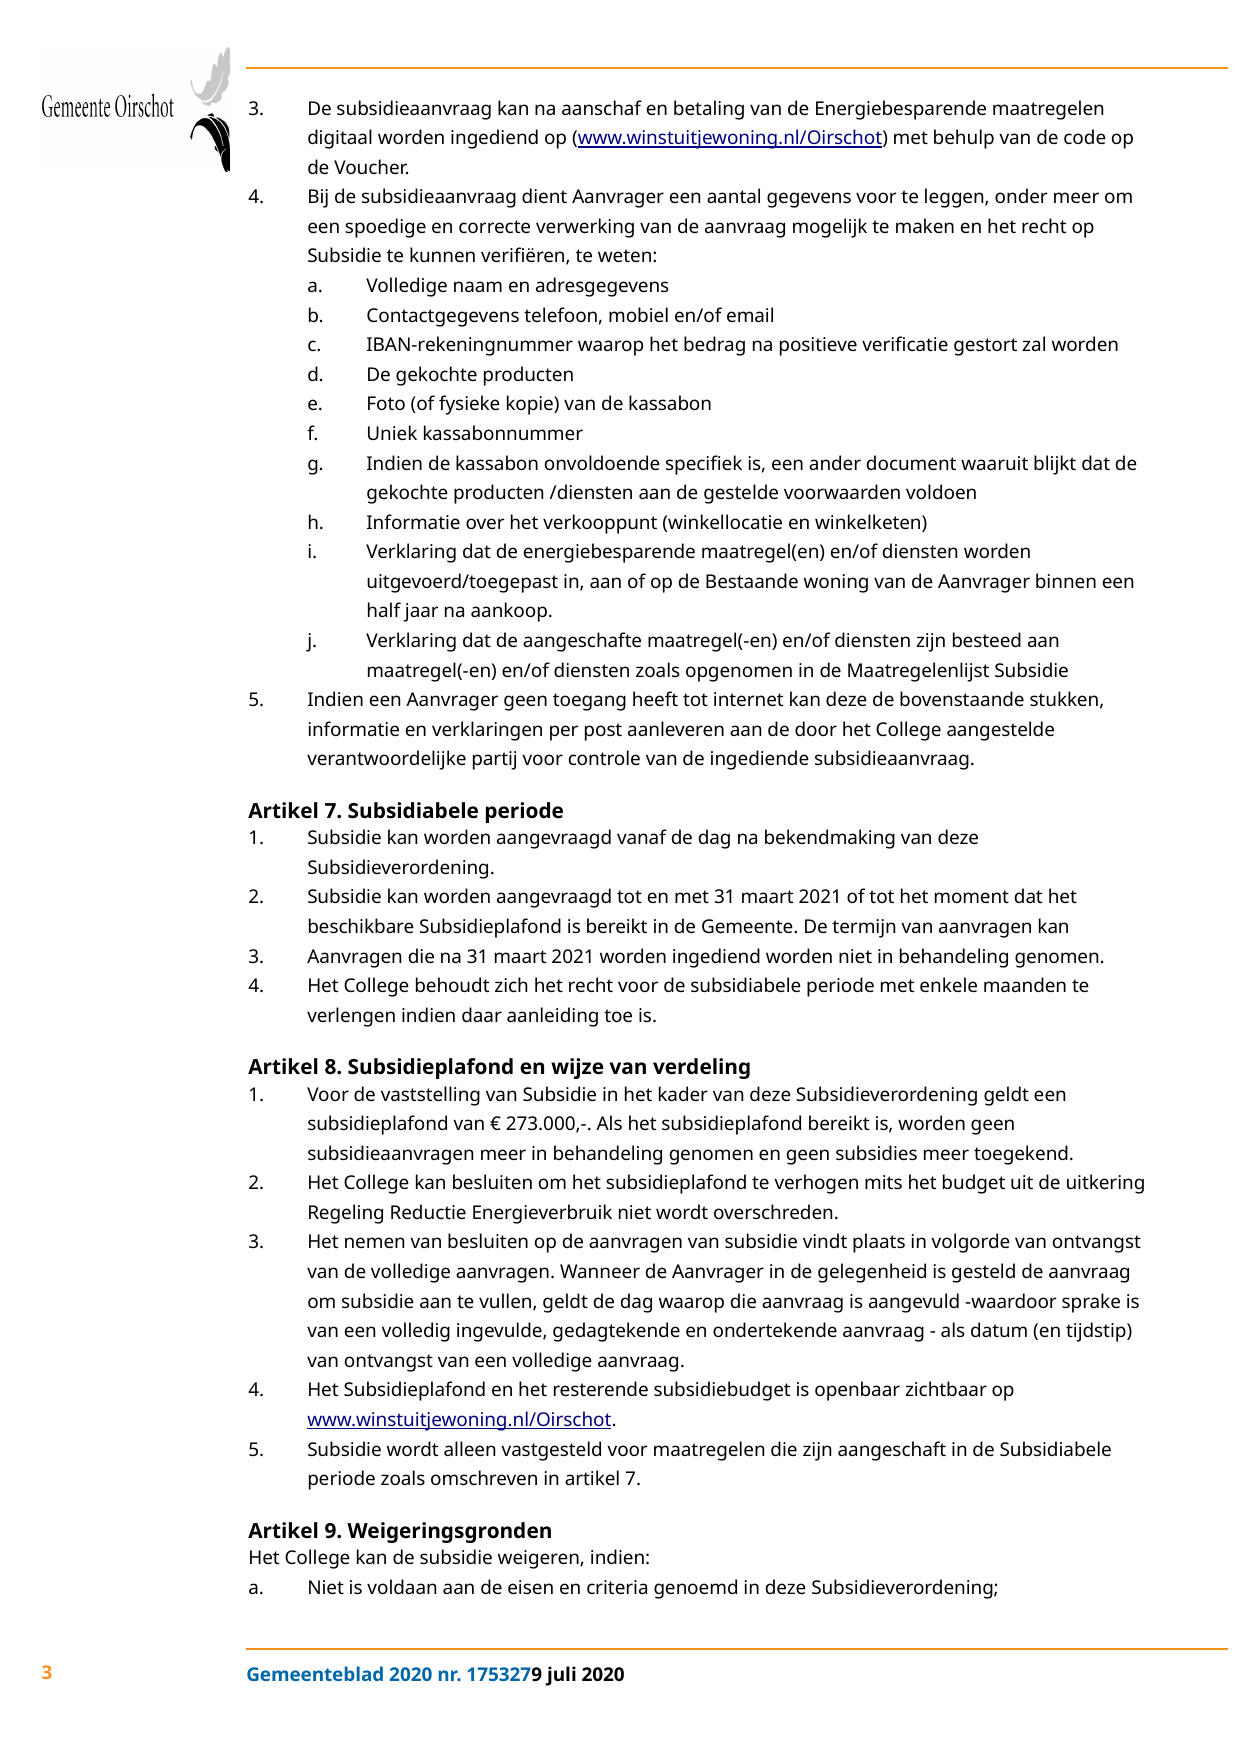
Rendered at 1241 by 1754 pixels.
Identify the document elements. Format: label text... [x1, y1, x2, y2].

list Het nemen van besluiten op de aanvragen van subsidie vindt plaats in volgorde van ontvangst van de volledige aanvragen. Wanneer de Aanvrager in de gelegenheid is gesteld de aanvraag om subsidie aan te vullen, geldt de dag waarop die aanvraag is aangevuld -waardoor sprake is van een volledig ingevulde, gedagtekende en ondertekende aanvraag - als datum (en tijdstip) van ontvangst van een volledige aanvraag. [248, 1229, 1152, 1373]
list Het College kan besluiten om het subsidieplafond te verhogen mits het budget uit de uitkering Regeling Reductie Energieverbruik niet wordt overschreden. [248, 1169, 1152, 1225]
list Contactgegevens telefoon, mobiel en/of email [307, 302, 1152, 328]
list Verklaring dat de energiebesparende maatregel(en) en/of diensten worden uitgevoerd/toegepast in, aan of op de Bestaande woning van de Aanvrager binnen een half jaar na aankoop. [307, 538, 1152, 623]
list Foto (of fysieke kopie) van de kassabon [307, 391, 1152, 416]
text Artikel 7. Subsidiabele periode [248, 796, 1152, 824]
text Artikel 8. Subsidieplafond en wijze van verdeling [248, 1052, 1152, 1081]
list Bij de subsidieaanvraag dient Aanvrager een aantal gegevens voor te leggen, onder meer om een spoedige en correcte verwerking van de aanvraag mogelijk te maken en het recht op Subsidie te kunnen verifiëren, te weten: [248, 183, 1152, 268]
list Het Subsidieplafond en het resterende subsidiebudget is openbaar zichtbaar op www.winstuitjewoning.nl/Oirschot. [248, 1377, 1152, 1432]
list Subsidie kan worden aangevraagd tot en met 31 maart 2021 of tot het moment dat het beschikbare Subsidieplafond is bereikt in de Gemeente. De termijn van aanvragen kan [248, 884, 1152, 939]
list Indien de kassabon onvoldoende specifiek is, een ander document waaruit blijkt dat de gekochte producten /diensten aan de gestelde voorwaarden voldoen [307, 450, 1152, 505]
list Uniek kassabonnummer [307, 420, 1152, 446]
list IBAN-rekeningnummer waarop het bedrag na positieve verificatie gestort zal worden [307, 331, 1152, 357]
list Subsidie kan worden aangevraagd vanaf de dag na bekendmaking van deze Subsidieverordening. [248, 824, 1152, 880]
list Subsidie wordt alleen vastgesteld voor maatregelen die zijn aangeschaft in de Subsidiabele periode zoals omschreven in artikel 7. [248, 1436, 1152, 1491]
list Indien een Aanvrager geen toegang heeft tot internet kan deze de bovenstaande stukken, informatie en verklaringen per post aanleveren aan de door het College aangestelde verantwoordelijke partij voor controle van de ingediende subsidieaanvraag. [248, 686, 1152, 771]
list Voor de vaststelling van Subsidie in het kader van deze Subsidieverordening geldt een subsidieplafond van € 273.000,-. Als het subsidieplafond bereikt is, worden geen subsidieaanvragen meer in behandeling genomen en geen subsidies meer toegekend. [248, 1081, 1152, 1166]
list Het College behoudt zich het recht voor de subsidiabele periode met enkele maanden te verlengen indien daar aanleiding toe is. [248, 972, 1152, 1028]
list De subsidieaanvraag kan na aanschaf en betaling van de Energiebesparende maatregelen digitaal worden ingediend op (www.winstuitjewoning.nl/Oirschot) met behulp van de code op de Voucher. [248, 95, 1152, 180]
list Verklaring dat de aangeschafte maatregel(-en) en/of diensten zijn besteed aan maatregel(-en) en/of diensten zoals opgenomen in de Maatregelenlijst Subsidie [307, 627, 1152, 683]
text Het College kan de subsidie weigeren, indien: [248, 1544, 1152, 1570]
list Informatie over het verkooppunt (winkellocatie en winkelketen) [307, 509, 1152, 535]
list Niet is voldaan aan de eisen en criteria genoemd in deze Subsidieverordening; [248, 1574, 1152, 1599]
picture [41, 47, 231, 172]
list Aanvragen die na 31 maart 2021 worden ingediend worden niet in behandeling genomen. [248, 943, 1152, 968]
list De gekochte producten [307, 361, 1152, 387]
text Artikel 9. Weigeringsgronden [248, 1516, 1152, 1544]
list Volledige naam en adresgegevens [307, 272, 1152, 298]
